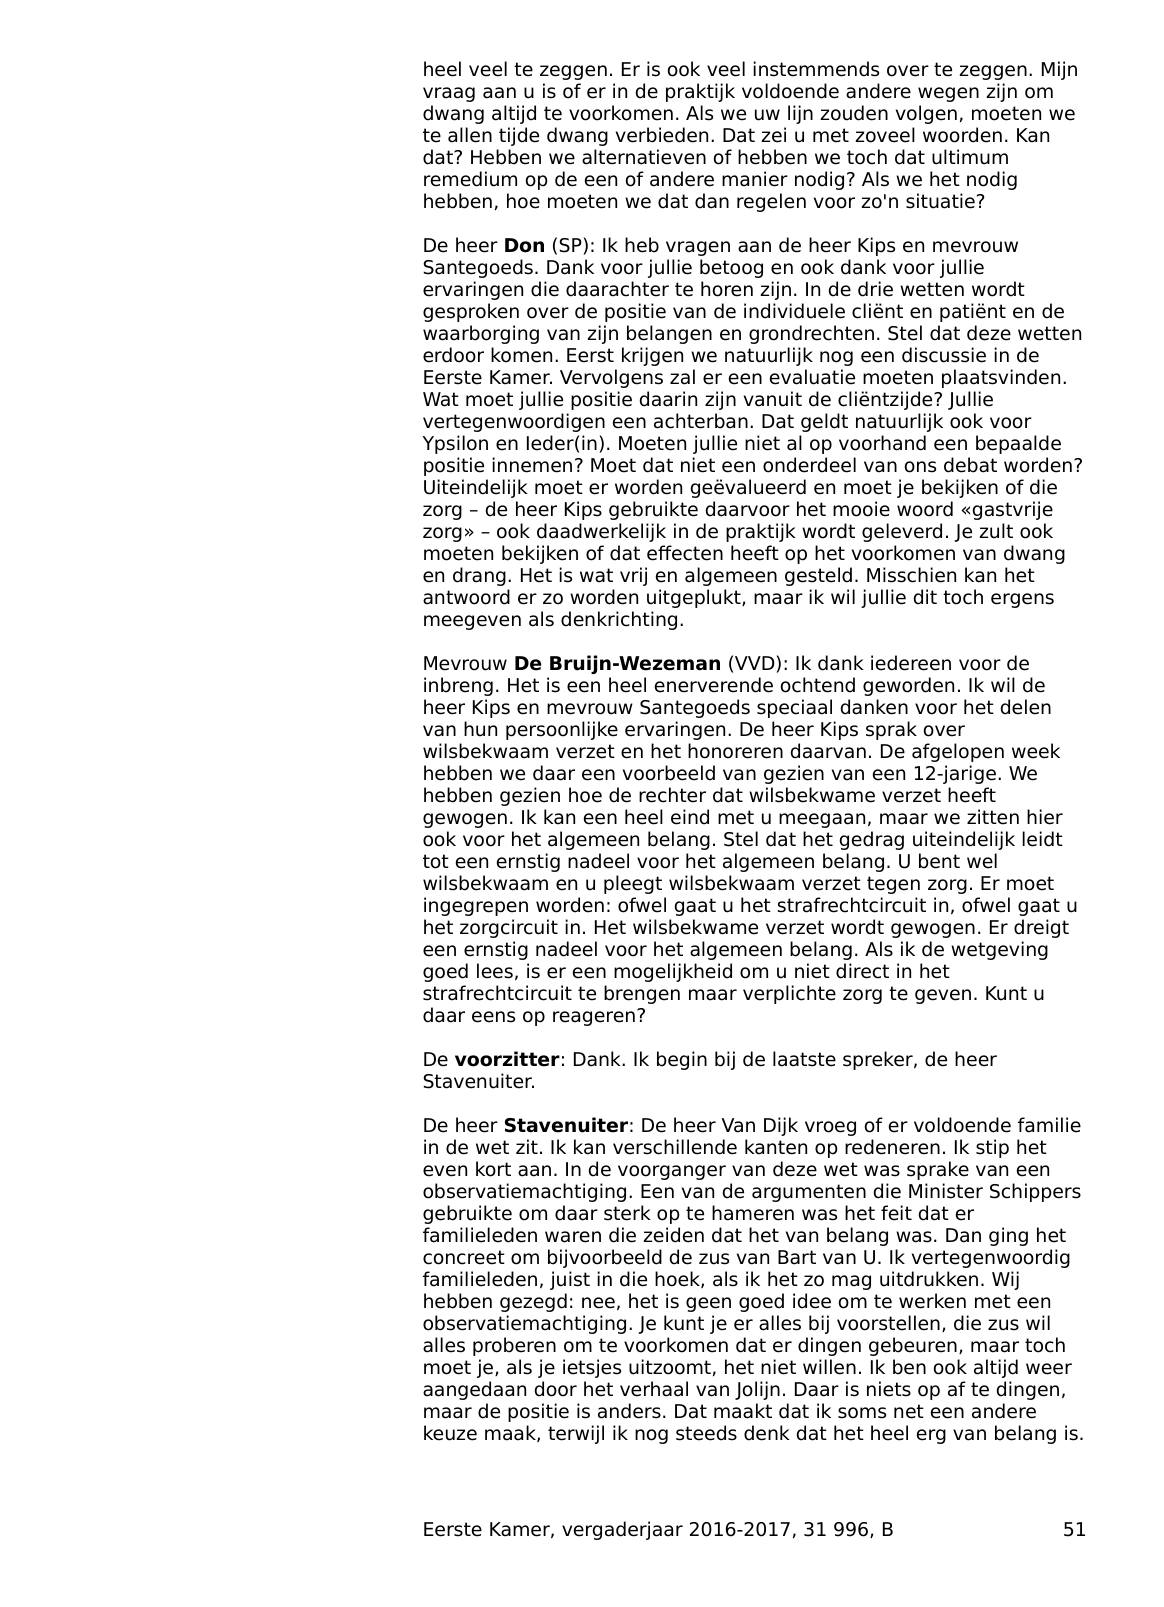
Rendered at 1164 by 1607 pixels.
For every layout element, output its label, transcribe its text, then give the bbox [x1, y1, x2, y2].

text De heer Don (SP): Ik heb vragen aan de heer Kips en mevrouw Santegoeds. Dank voor jullie betoog en ook dank voor jullie ervaringen die daarachter te horen zijn. In de drie wetten wordt gesproken over de positie van de individuele cliënt en patiënt en de waarborging van zijn belangen en grondrechten. Stel dat deze wetten erdoor komen. Eerst krijgen we natuurlijk nog een discussie in de Eerste Kamer. Vervolgens zal er een evaluatie moeten plaatsvinden. Wat moet jullie positie daarin zijn vanuit de cliëntzijde? Jullie vertegenwoordigen een achterban. Dat geldt natuurlijk ook voor Ypsilon en Ieder(in). Moeten jullie niet al op voorhand een bepaalde positie innemen? Moet dat niet een onderdeel van ons debat worden? Uiteindelijk moet er worden geëvalueerd en moet je bekijken of die zorg – de heer Kips gebruikte daarvoor het mooie woord «gastvrije zorg» – ook daadwerkelijk in de praktijk wordt geleverd. Je zult ook moeten bekijken of dat effecten heeft op het voorkomen van dwang en drang. Het is wat vrij en algemeen gesteld. Misschien kan het antwoord er zo worden uitgeplukt, maar ik wil jullie dit toch ergens meegeven als denkrichting. [422, 235, 1087, 631]
text De voorzitter: Dank. Ik begin bij de laatste spreker, de heer Stavenuiter. [422, 1049, 1087, 1093]
text Mevrouw De Bruijn-Wezeman (VVD): Ik dank iedereen voor de inbreng. Het is een heel enerverende ochtend geworden. Ik wil de heer Kips en mevrouw Santegoeds speciaal danken voor het delen van hun persoonlijke ervaringen. De heer Kips sprak over wilsbekwaam verzet en het honoreren daarvan. De afgelopen week hebben we daar een voorbeeld van gezien van een 12-jarige. We hebben gezien hoe de rechter dat wilsbekwame verzet heeft gewogen. Ik kan een heel eind met u meegaan, maar we zitten hier ook voor het algemeen belang. Stel dat het gedrag uiteindelijk leidt tot een ernstig nadeel voor het algemeen belang. U bent wel wilsbekwaam en u pleegt wilsbekwaam verzet tegen zorg. Er moet ingegrepen worden: ofwel gaat u het strafrechtcircuit in, ofwel gaat u het zorgcircuit in. Het wilsbekwame verzet wordt gewogen. Er dreigt een ernstig nadeel voor het algemeen belang. Als ik de wetgeving goed lees, is er een mogelijkheid om u niet direct in het strafrechtcircuit te brengen maar verplichte zorg te geven. Kunt u daar eens op reageren? [422, 653, 1087, 1027]
text De heer Stavenuiter: De heer Van Dijk vroeg of er voldoende familie in de wet zit. Ik kan verschillende kanten op redeneren. Ik stip het even kort aan. In de voorganger van deze wet was sprake van een observatiemachtiging. Een van de argumenten die Minister Schippers gebruikte om daar sterk op te hameren was het feit dat er familieleden waren die zeiden dat het van belang was. Dan ging het concreet om bijvoorbeeld de zus van Bart van U. Ik vertegenwoordig familieleden, juist in die hoek, als ik het zo mag uitdrukken. Wij hebben gezegd: nee, het is geen goed idee om te werken met een observatiemachtiging. Je kunt je er alles bij voorstellen, die zus wil alles proberen om te voorkomen dat er dingen gebeuren, maar toch moet je, als je ietsjes uitzoomt, het niet willen. Ik ben ook altijd weer aangedaan door het verhaal van Jolijn. Daar is niets op af te dingen, maar de positie is anders. Dat maakt dat ik soms net een andere keuze maak, terwijl ik nog steeds denk dat het heel erg van belang is. [422, 1115, 1087, 1444]
text heel veel te zeggen. Er is ook veel instemmends over te zeggen. Mijn vraag aan u is of er in de praktijk voldoende andere wegen zijn om dwang altijd te voorkomen. Als we uw lijn zouden volgen, moeten we te allen tijde dwang verbieden. Dat zei u met zoveel woorden. Kan dat? Hebben we alternatieven of hebben we toch dat ultimum remedium op de een of andere manier nodig? Als we het nodig hebben, hoe moeten we dat dan regelen voor zo'n situatie? [422, 59, 1087, 213]
